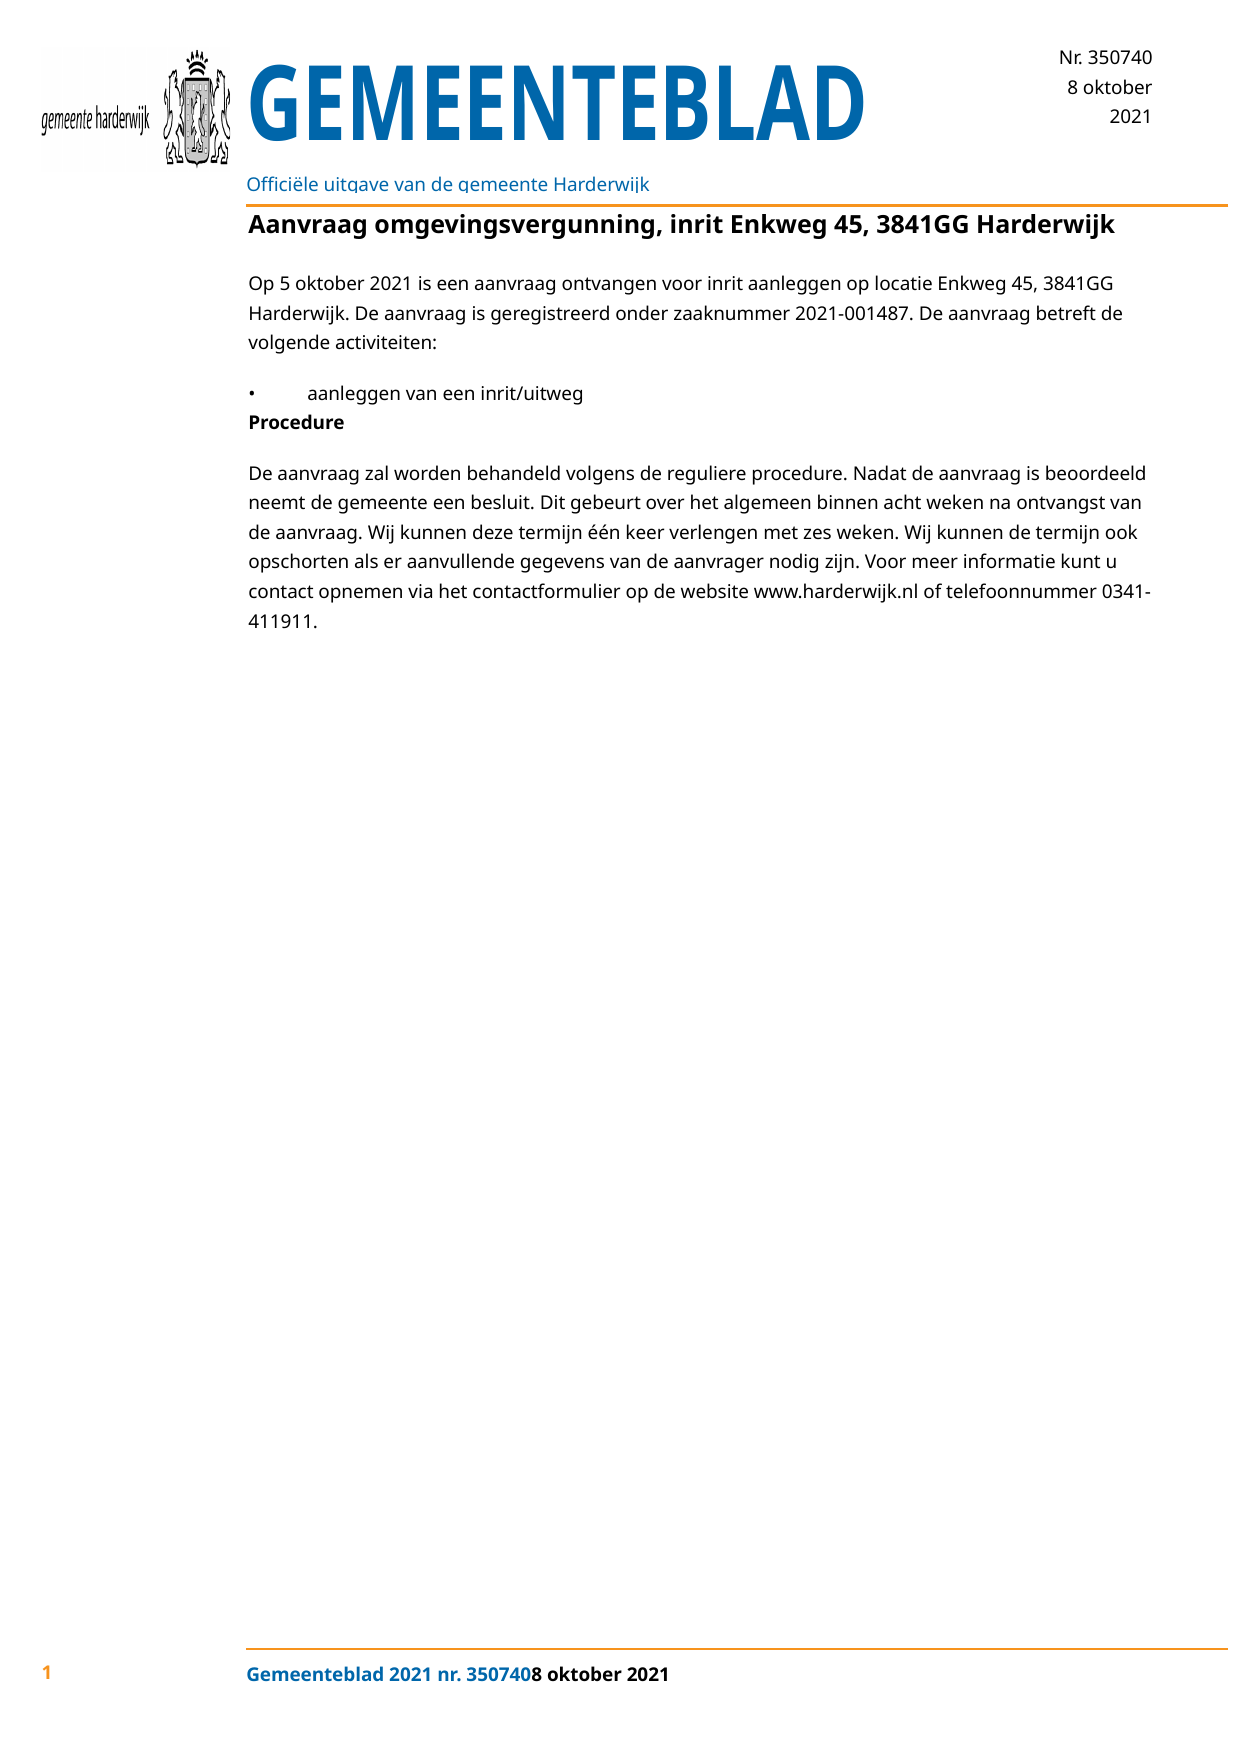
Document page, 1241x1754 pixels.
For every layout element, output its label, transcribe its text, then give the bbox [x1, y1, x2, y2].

list aanleggen van een inrit/uitweg [248, 380, 1152, 406]
text Procedure [248, 409, 1152, 435]
text Aanvraag omgevingsvergunning, inrit Enkweg 45, 3841GG Harderwijk [248, 207, 1152, 241]
picture [41, 47, 231, 172]
text De aanvraag zal worden behandeld volgens de reguliere procedure. Nadat de aanvraag is beoordeeld neemt de gemeente een besluit. Dit gebeurt over het algemeen binnen acht weken na ontvangst van de aanvraag. Wij kunnen deze termijn één keer verlengen met zes weken. Wij kunnen de termijn ook opschorten als er aanvullende gegevens van de aanvrager nodig zijn. Voor meer informatie kunt u contact opnemen via het contactformulier op de website www.harderwijk.nl of telefoonnummer 0341-411911. [248, 460, 1152, 633]
text Op 5 oktober 2021 is een aanvraag ontvangen voor inrit aanleggen op locatie Enkweg 45, 3841GG Harderwijk. De aanvraag is geregistreerd onder zaaknummer 2021-001487. De aanvraag betreft de volgende activiteiten: [248, 270, 1152, 355]
